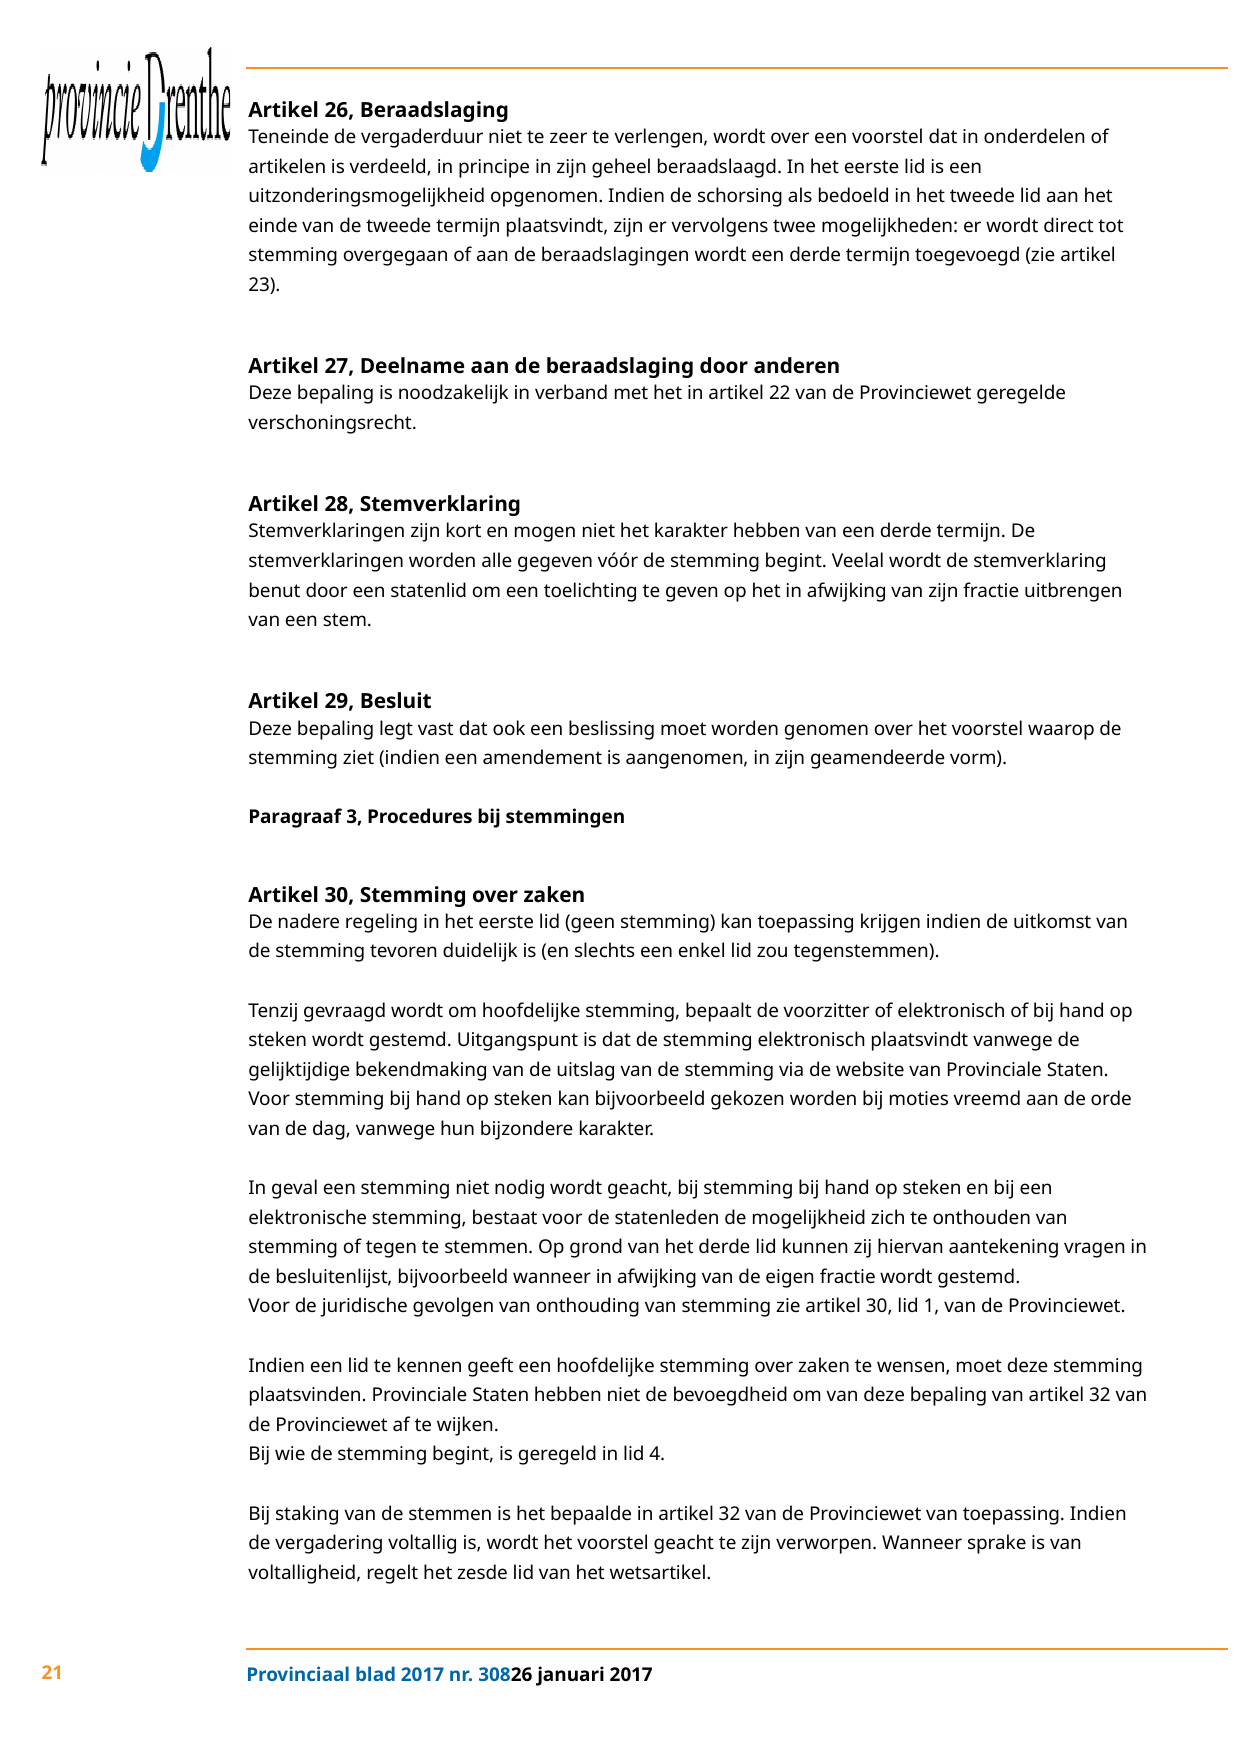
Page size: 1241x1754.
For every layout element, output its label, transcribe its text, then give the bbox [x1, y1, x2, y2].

text Tenzij gevraagd wordt om hoofdelijke stemming, bepaalt de voorzitter of elektronisch of bij hand op steken wordt gestemd. Uitgangspunt is dat de stemming elektronisch plaatsvindt vanwege de gelijktijdige bekendmaking van de uitslag van de stemming via de website van Provinciale Staten. Voor stemming bij hand op steken kan bijvoorbeeld gekozen worden bij moties vreemd aan de orde van de dag, vanwege hun bijzondere karakter. [248, 997, 1152, 1141]
text Deze bepaling is noodzakelijk in verband met het in artikel 22 van de Provinciewet geregelde verschoningsrecht. [248, 379, 1152, 435]
text Artikel 29, Besluit [248, 686, 1152, 715]
text Bij wie de stemming begint, is geregeld in lid 4. [248, 1441, 1152, 1466]
text Artikel 30, Stemming over zaken [248, 880, 1152, 908]
text Indien een lid te kennen geeft een hoofdelijke stemming over zaken te wensen, moet deze stemming plaatsvinden. Provinciale Staten hebben niet de bevoegdheid om van deze bepaling van artikel 32 van de Provinciewet af te wijken. [248, 1352, 1152, 1437]
text De nadere regeling in het eerste lid (geen stemming) kan toepassing krijgen indien de uitkomst van de stemming tevoren duidelijk is (en slechts een enkel lid zou tegenstemmen). [248, 908, 1152, 963]
text Stemverklaringen zijn kort en mogen niet het karakter hebben van een derde termijn. De stemverklaringen worden alle gegeven vóór de stemming begint. Veelal wordt de stemverklaring benut door een statenlid om een toelichting te geven op het in afwijking van zijn fractie uitbrengen van een stem. [248, 518, 1152, 632]
text Artikel 26, Beraadslaging [248, 95, 1152, 123]
text Paragraaf 3, Procedures bij stemmingen [248, 803, 1152, 829]
text Teneinde de vergaderduur niet te zeer te verlengen, wordt over een voorstel dat in onderdelen of artikelen is verdeeld, in principe in zijn geheel beraadslaagd. In het eerste lid is een uitzonderingsmogelijkheid opgenomen. Indien de schorsing als bedoeld in het tweede lid aan het einde van de tweede termijn plaatsvindt, zijn er vervolgens twee mogelijkheden: er wordt direct tot stemming overgegaan of aan de beraadslagingen wordt een derde termijn toegevoegd (zie artikel 23). [248, 123, 1152, 297]
text Voor de juridische gevolgen van onthouding van stemming zie artikel 30, lid 1, van de Provinciewet. [248, 1293, 1152, 1318]
text In geval een stemming niet nodig wordt geacht, bij stemming bij hand op steken en bij een elektronische stemming, bestaat voor de statenleden de mogelijkheid zich te onthouden van stemming of tegen te stemmen. Op grond van het derde lid kunnen zij hiervan aantekening vragen in de besluitenlijst, bijvoorbeeld wanneer in afwijking van de eigen fractie wordt gestemd. [248, 1174, 1152, 1289]
text Bij staking van de stemmen is het bepaalde in artikel 32 van de Provinciewet van toepassing. Indien de vergadering voltallig is, wordt het voorstel geacht te zijn verworpen. Wanneer sprake is van voltalligheid, regelt het zesde lid van het wetsartikel. [248, 1500, 1152, 1585]
text Deze bepaling legt vast dat ook een beslissing moet worden genomen over het voorstel waarop de stemming ziet (indien een amendement is aangenomen, in zijn geamendeerde vorm). [248, 715, 1152, 770]
text Artikel 28, Stemverklaring [248, 489, 1152, 518]
picture [41, 47, 231, 172]
text Artikel 27, Deelname aan de beraadslaging door anderen [248, 351, 1152, 379]
